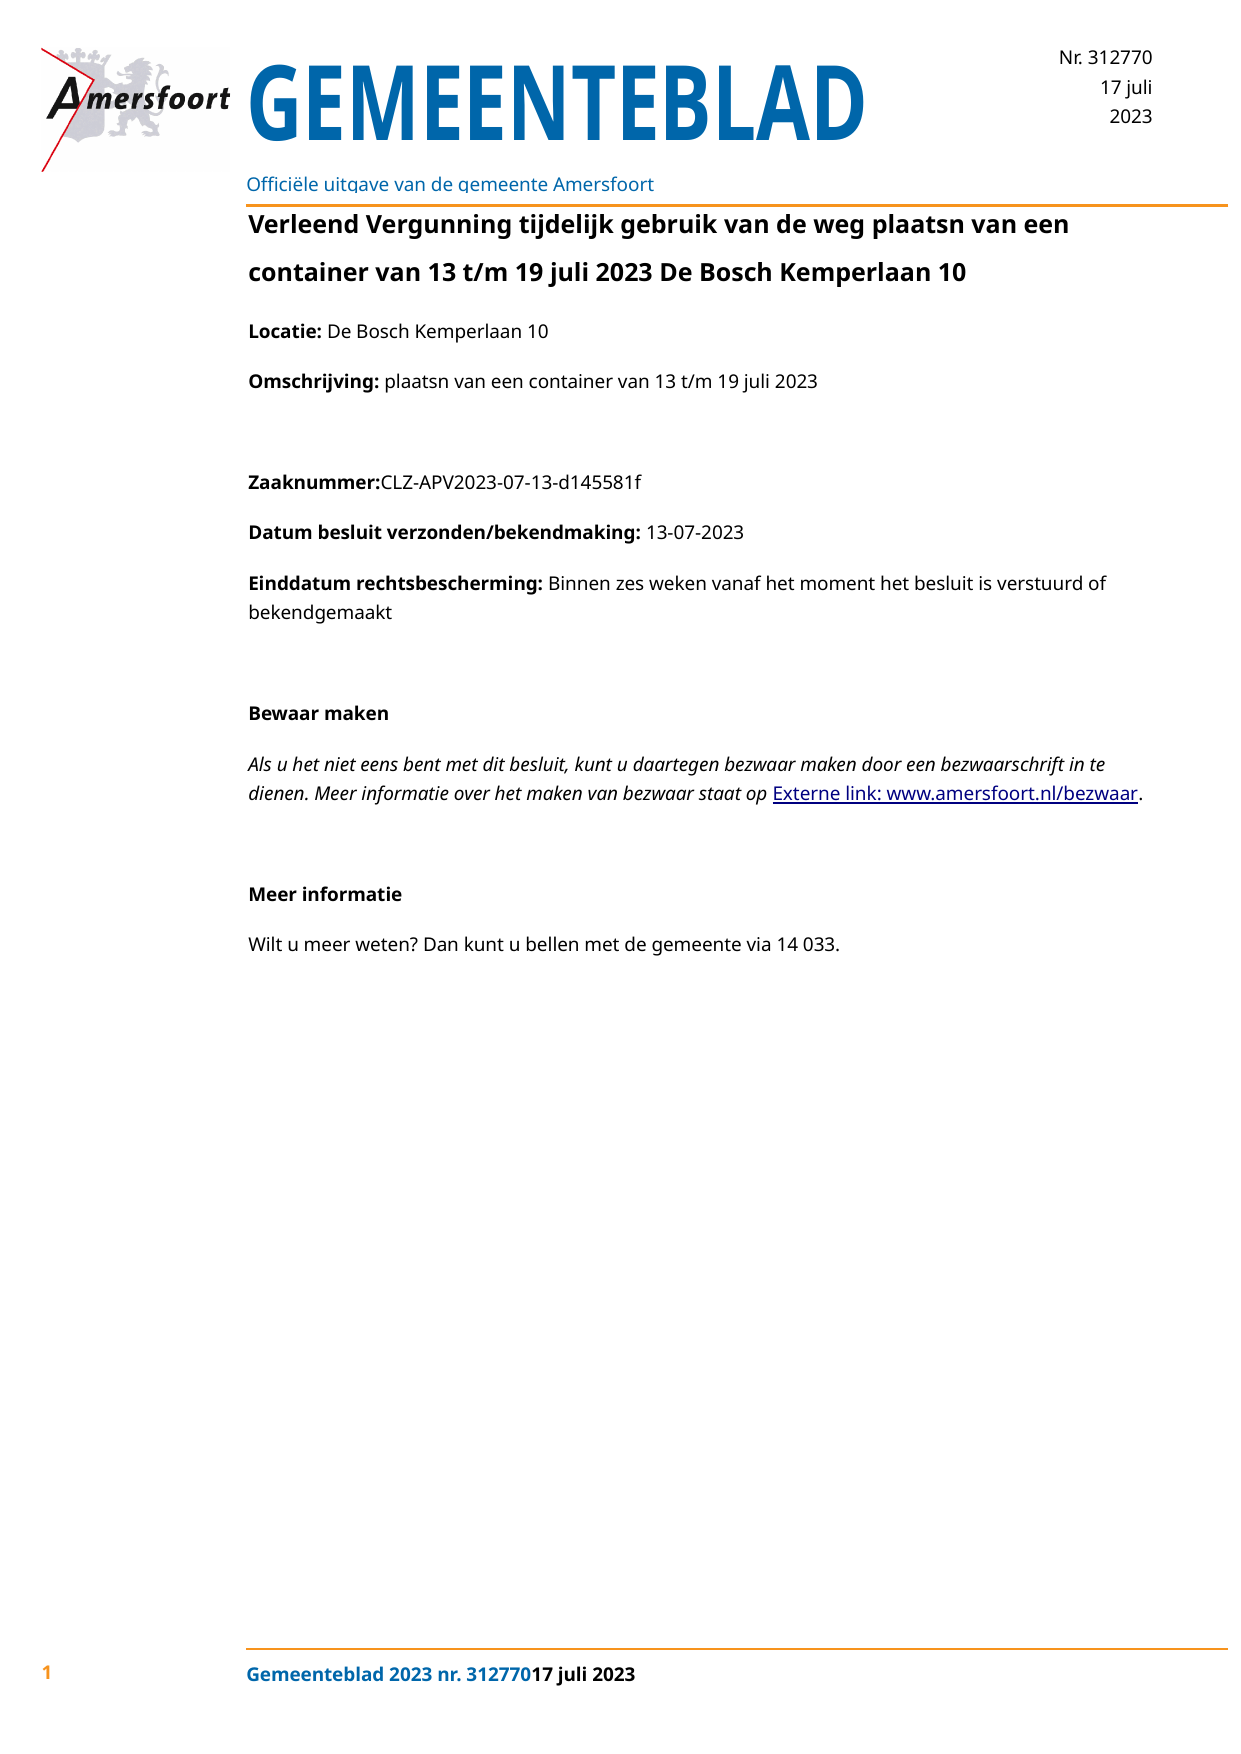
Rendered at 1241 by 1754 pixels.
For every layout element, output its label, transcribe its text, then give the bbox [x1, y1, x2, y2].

text Datum besluit verzonden/bekendmaking: 13-07-2023 [248, 519, 1152, 545]
text Als u het niet eens bent met dit besluit, kunt u daartegen bezwaar maken door een bezwaarschrift in te dienen. Meer informatie over het maken van bezwaar staat op Externe link: www.amersfoort.nl/bezwaar. [248, 751, 1152, 806]
text Omschrijving: plaatsn van een container van 13 t/m 19 juli 2023 [248, 368, 1152, 394]
text Locatie: De Bosch Kemperlaan 10 [248, 318, 1152, 344]
text Bewaar maken [248, 700, 1152, 726]
text Verleend Vergunning tijdelijk gebruik van de weg plaatsn van een container van 13 t/m 19 juli 2023 De Bosch Kemperlaan 10 [248, 207, 1152, 288]
text Einddatum rechtsbescherming: Binnen zes weken vanaf het moment het besluit is verstuurd of bekendgemaakt [248, 570, 1152, 625]
text Zaaknummer:CLZ-APV2023-07-13-d145581f [248, 469, 1152, 495]
picture [41, 47, 231, 172]
text Wilt u meer weten? Dan kunt u bellen met de gemeente via 14 033. [248, 932, 1152, 957]
text Meer informatie [248, 881, 1152, 907]
